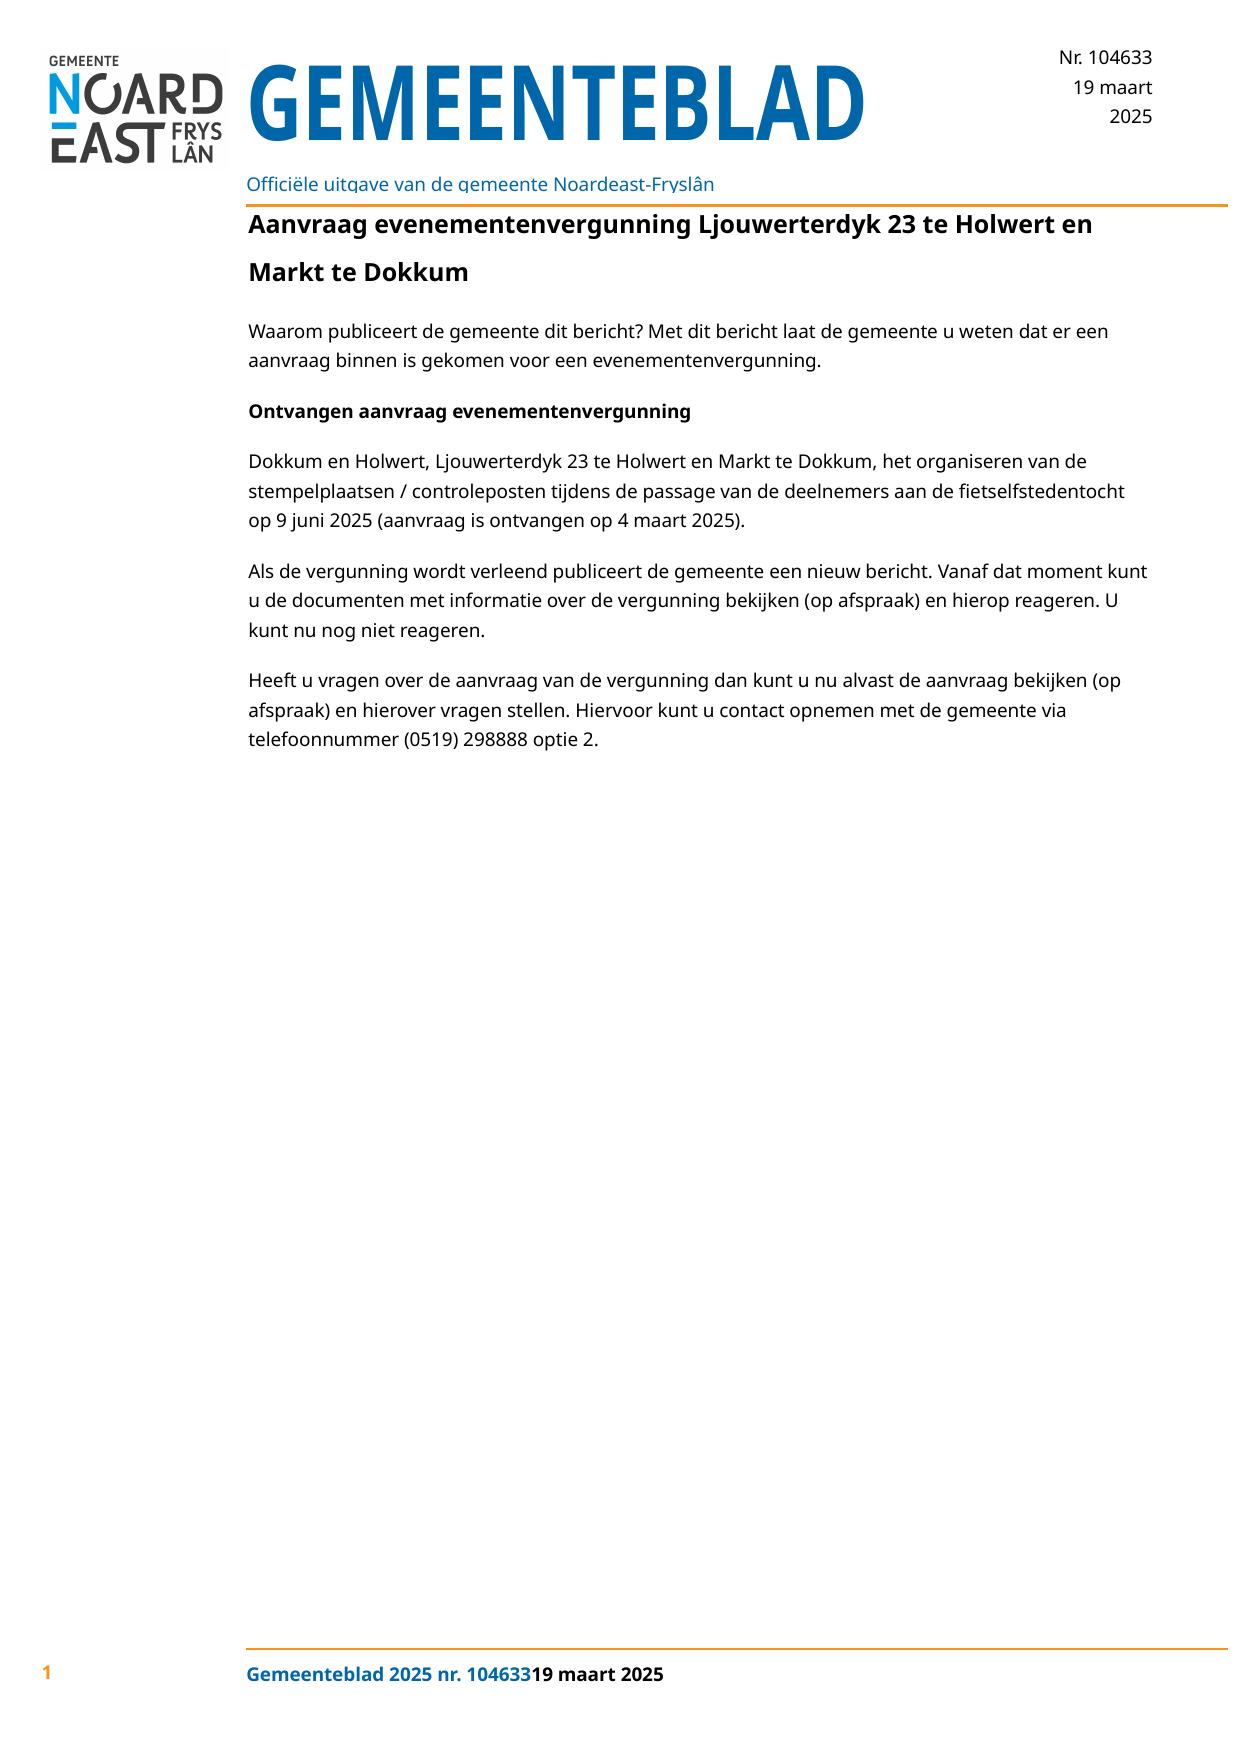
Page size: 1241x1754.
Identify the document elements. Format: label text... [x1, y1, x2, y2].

text Waarom publiceert de gemeente dit bericht? Met dit bericht laat de gemeente u weten dat er een aanvraag binnen is gekomen voor een evenementenvergunning. [248, 318, 1152, 373]
picture [41, 47, 231, 172]
text Ontvangen aanvraag evenementenvergunning [248, 398, 1152, 424]
text Dokkum en Holwert, Ljouwerterdyk 23 te Holwert en Markt te Dokkum, het organiseren van de stempelplaatsen / controleposten tijdens de passage van de deelnemers aan de fietselfstedentocht op 9 juni 2025 (aanvraag is ontvangen op 4 maart 2025). [248, 448, 1152, 533]
text Heeft u vragen over de aanvraag van de vergunning dan kunt u nu alvast de aanvraag bekijken (op afspraak) en hierover vragen stellen. Hiervoor kunt u contact opnemen met de gemeente via telefoonnummer (0519) 298888 optie 2. [248, 667, 1152, 752]
text Als de vergunning wordt verleend publiceert de gemeente een nieuw bericht. Vanaf dat moment kunt u de documenten met informatie over de vergunning bekijken (op afspraak) en hierop reageren. U kunt nu nog niet reageren. [248, 558, 1152, 643]
text Aanvraag evenementenvergunning Ljouwerterdyk 23 te Holwert en Markt te Dokkum [248, 207, 1152, 288]
